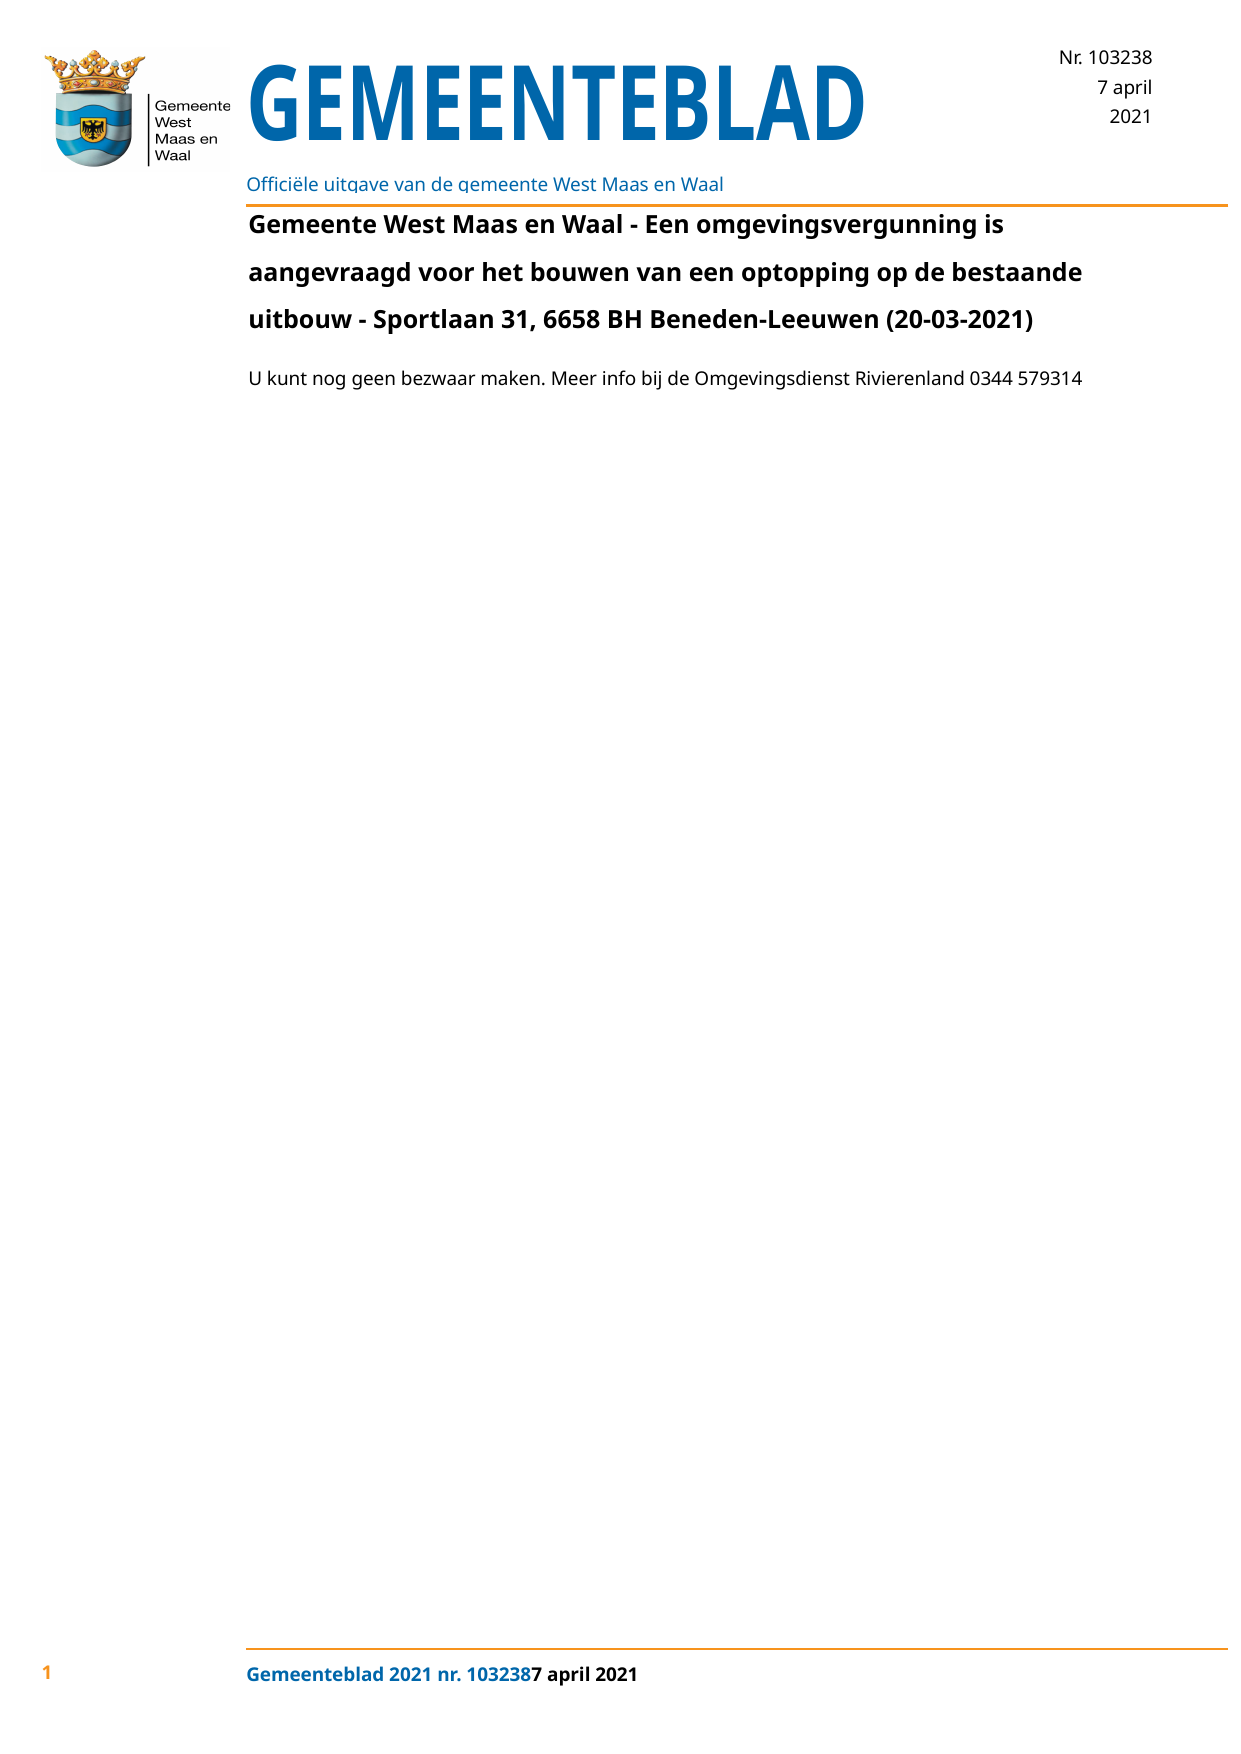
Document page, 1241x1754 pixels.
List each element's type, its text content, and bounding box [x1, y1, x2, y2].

text Gemeente West Maas en Waal - Een omgevingsvergunning is aangevraagd voor het bouwen van een optopping op de bestaande uitbouw - Sportlaan 31, 6658 BH Beneden-Leeuwen (20-03-2021) [248, 207, 1152, 336]
text U kunt nog geen bezwaar maken. Meer info bij de Omgevingsdienst Rivierenland 0344 579314 [248, 366, 1152, 391]
picture [41, 47, 231, 172]
